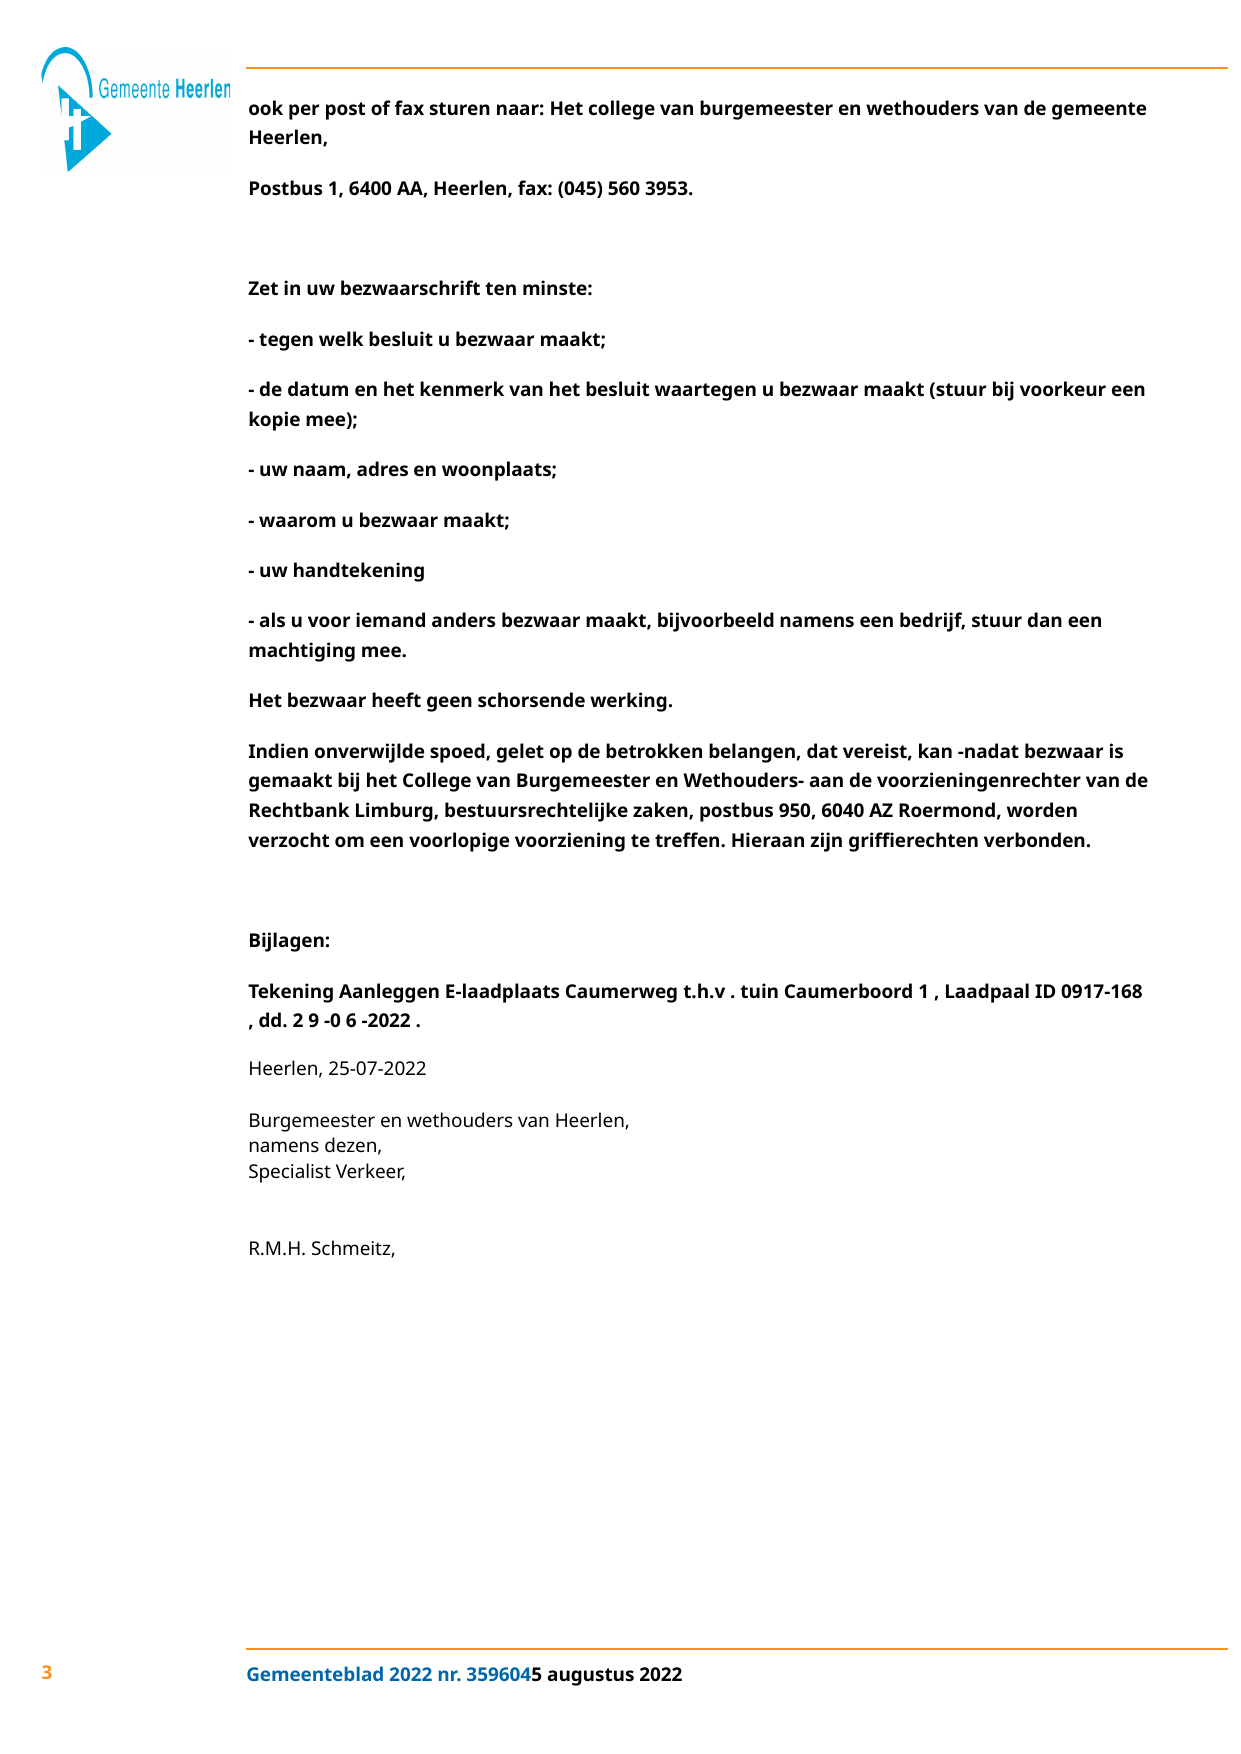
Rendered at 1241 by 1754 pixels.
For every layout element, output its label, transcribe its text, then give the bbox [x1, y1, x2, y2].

text - als u voor iemand anders bezwaar maakt, bijvoorbeeld namens een bedrijf, stuur dan een machtiging mee. [248, 608, 1152, 663]
text Postbus 1, 6400 AA, Heerlen, fax: (045) 560 3953. [248, 175, 1152, 201]
text Specialist Verkeer, [248, 1158, 1152, 1184]
picture [41, 47, 59, 70]
text ook per post of fax sturen naar: Het college van burgemeester en wethouders van de gemeente Heerlen, [248, 95, 1152, 150]
text - uw naam, adres en woonplaats; [248, 456, 1152, 482]
picture [41, 47, 231, 172]
text - de datum en het kenmerk van het besluit waartegen u bezwaar maakt (stuur bij voorkeur een kopie mee); [248, 376, 1152, 432]
text namens dezen, [248, 1133, 1152, 1158]
text Tekening Aanleggen E-laadplaats Caumerweg t.h.v . tuin Caumerboord 1 , Laadpaal ID 0917-168 , dd. 2 9 -0 6 -2022 . [248, 978, 1152, 1033]
text Heerlen, 25-07-2022 [248, 1056, 1152, 1081]
text - waarom u bezwaar maakt; [248, 507, 1152, 533]
text Het bezwaar heeft geen schorsende werking. [248, 688, 1152, 713]
text Zet in uw bezwaarschrift ten minste: [248, 276, 1152, 301]
text - uw handtekening [248, 557, 1152, 583]
text Burgemeester en wethouders van Heerlen, [248, 1107, 1152, 1133]
text R.M.H. Schmeitz, [248, 1236, 1152, 1261]
text - tegen welk besluit u bezwaar maakt; [248, 326, 1152, 352]
text Indien onverwijlde spoed, gelet op de betrokken belangen, dat vereist, kan -nadat bezwaar is gemaakt bij het College van Burgemeester en Wethouders- aan de voorzieningenrechter van de Rechtbank Limburg, bestuursrechtelijke zaken, postbus 950, 6040 AZ Roermond, worden verzocht om een voorlopige voorziening te treffen. Hieraan zijn griffierechten verbonden. [248, 738, 1152, 853]
text Bijlagen: [248, 928, 1152, 953]
